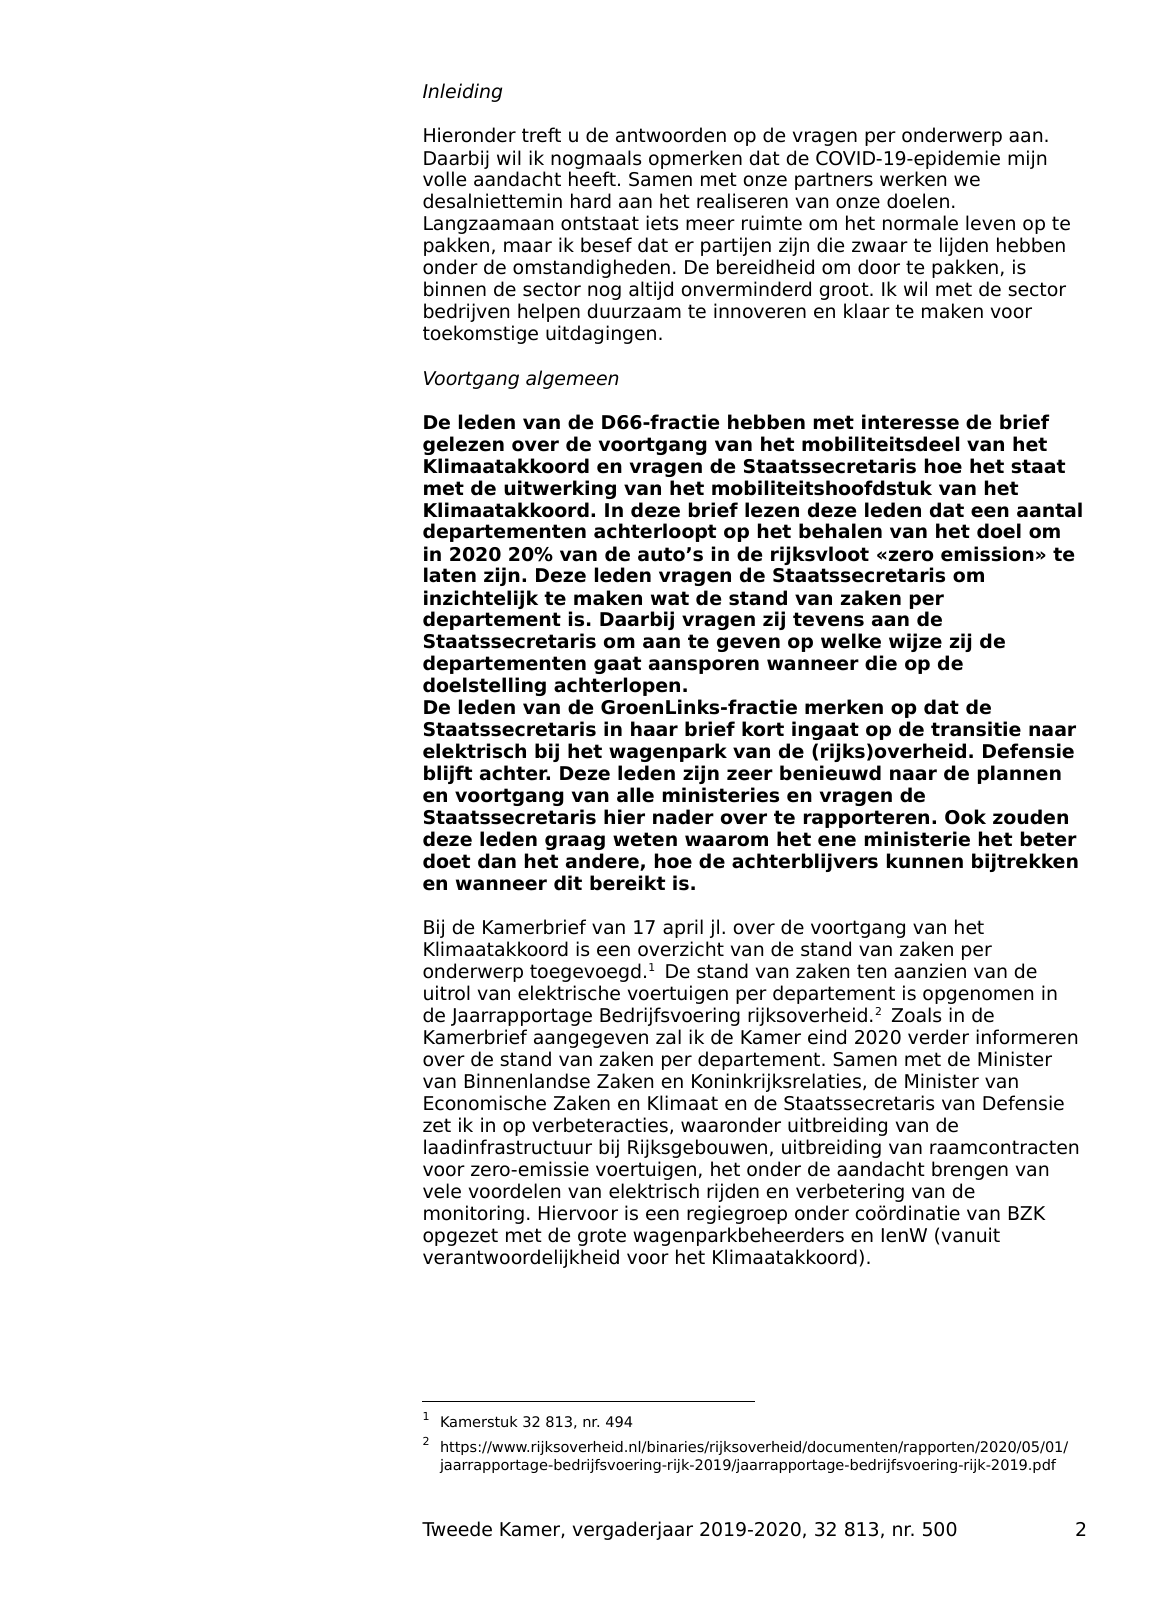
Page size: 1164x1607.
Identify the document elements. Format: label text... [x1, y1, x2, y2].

subtitle Voortgang algemeen [422, 367, 1087, 389]
subtitle Inleiding [422, 81, 1087, 103]
text https://www.rijksoverheid.nl/binaries/rijksoverheid/documenten/rapporten/2020/05/01/jaarrapportage-bedrijfsvoering-rijk-2019/jaarrapportage-bedrijfsvoering-rijk-2019.pdf [422, 1435, 1087, 1474]
text De leden van de D66-fractie hebben met interesse de brief gelezen over de voortgang van het mobiliteitsdeel van het Klimaatakkoord en vragen de Staatssecretaris hoe het staat met de uitwerking van het mobiliteitshoofdstuk van het Klimaatakkoord. In deze brief lezen deze leden dat een aantal departementen achterloopt op het behalen van het doel om in 2020 20% van de auto’s in de rijksvloot «zero emission» te laten zijn. Deze leden vragen de Staatssecretaris om inzichtelijk te maken wat de stand van zaken per departement is. Daarbij vragen zij tevens aan de Staatssecretaris om aan te geven op welke wijze zij de departementen gaat aansporen wanneer die op de doelstelling achterlopen. [422, 412, 1087, 697]
text De leden van de GroenLinks-fractie merken op dat de Staatssecretaris in haar brief kort ingaat op de transitie naar elektrisch bij het wagenpark van de (rijks)overheid. Defensie blijft achter. Deze leden zijn zeer benieuwd naar de plannen en voortgang van alle ministeries en vragen de Staatssecretaris hier nader over te rapporteren. Ook zouden deze leden graag weten waarom het ene ministerie het beter doet dan het andere, hoe de achterblijvers kunnen bijtrekken en wanneer dit bereikt is. [422, 697, 1087, 895]
text Bij de Kamerbrief van 17 april jl. over de voortgang van het Klimaatakkoord is een overzicht van de stand van zaken per onderwerp toegevoegd. De stand van zaken ten aanzien van de uitrol van elektrische voertuigen per departement is opgenomen in de Jaarrapportage Bedrijfsvoering rijksoverheid. Zoals in de Kamerbrief aangegeven zal ik de Kamer eind 2020 verder informeren over de stand van zaken per departement. Samen met de Minister van Binnenlandse Zaken en Koninkrijksrelaties, de Minister van Economische Zaken en Klimaat en de Staatssecretaris van Defensie zet ik in op verbeteracties, waaronder uitbreiding van de laadinfrastructuur bij Rijksgebouwen, uitbreiding van raamcontracten voor zero-emissie voertuigen, het onder de aandacht brengen van vele voordelen van elektrisch rijden en verbetering van de monitoring. Hiervoor is een regiegroep onder coördinatie van BZK opgezet met de grote wagenparkbeheerders en IenW (vanuit verantwoordelijkheid voor het Klimaatakkoord). [422, 917, 1087, 1269]
text Kamerstuk 32 813, nr. 494 [422, 1410, 1087, 1432]
text Hieronder treft u de antwoorden op de vragen per onderwerp aan. Daarbij wil ik nogmaals opmerken dat de COVID-19-epidemie mijn volle aandacht heeft. Samen met onze partners werken we desalniettemin hard aan het realiseren van onze doelen. Langzaamaan ontstaat iets meer ruimte om het normale leven op te pakken, maar ik besef dat er partijen zijn die zwaar te lijden hebben onder de omstandigheden. De bereidheid om door te pakken, is binnen de sector nog altijd onverminderd groot. Ik wil met de sector bedrijven helpen duurzaam te innoveren en klaar te maken voor toekomstige uitdagingen. [422, 125, 1087, 345]
